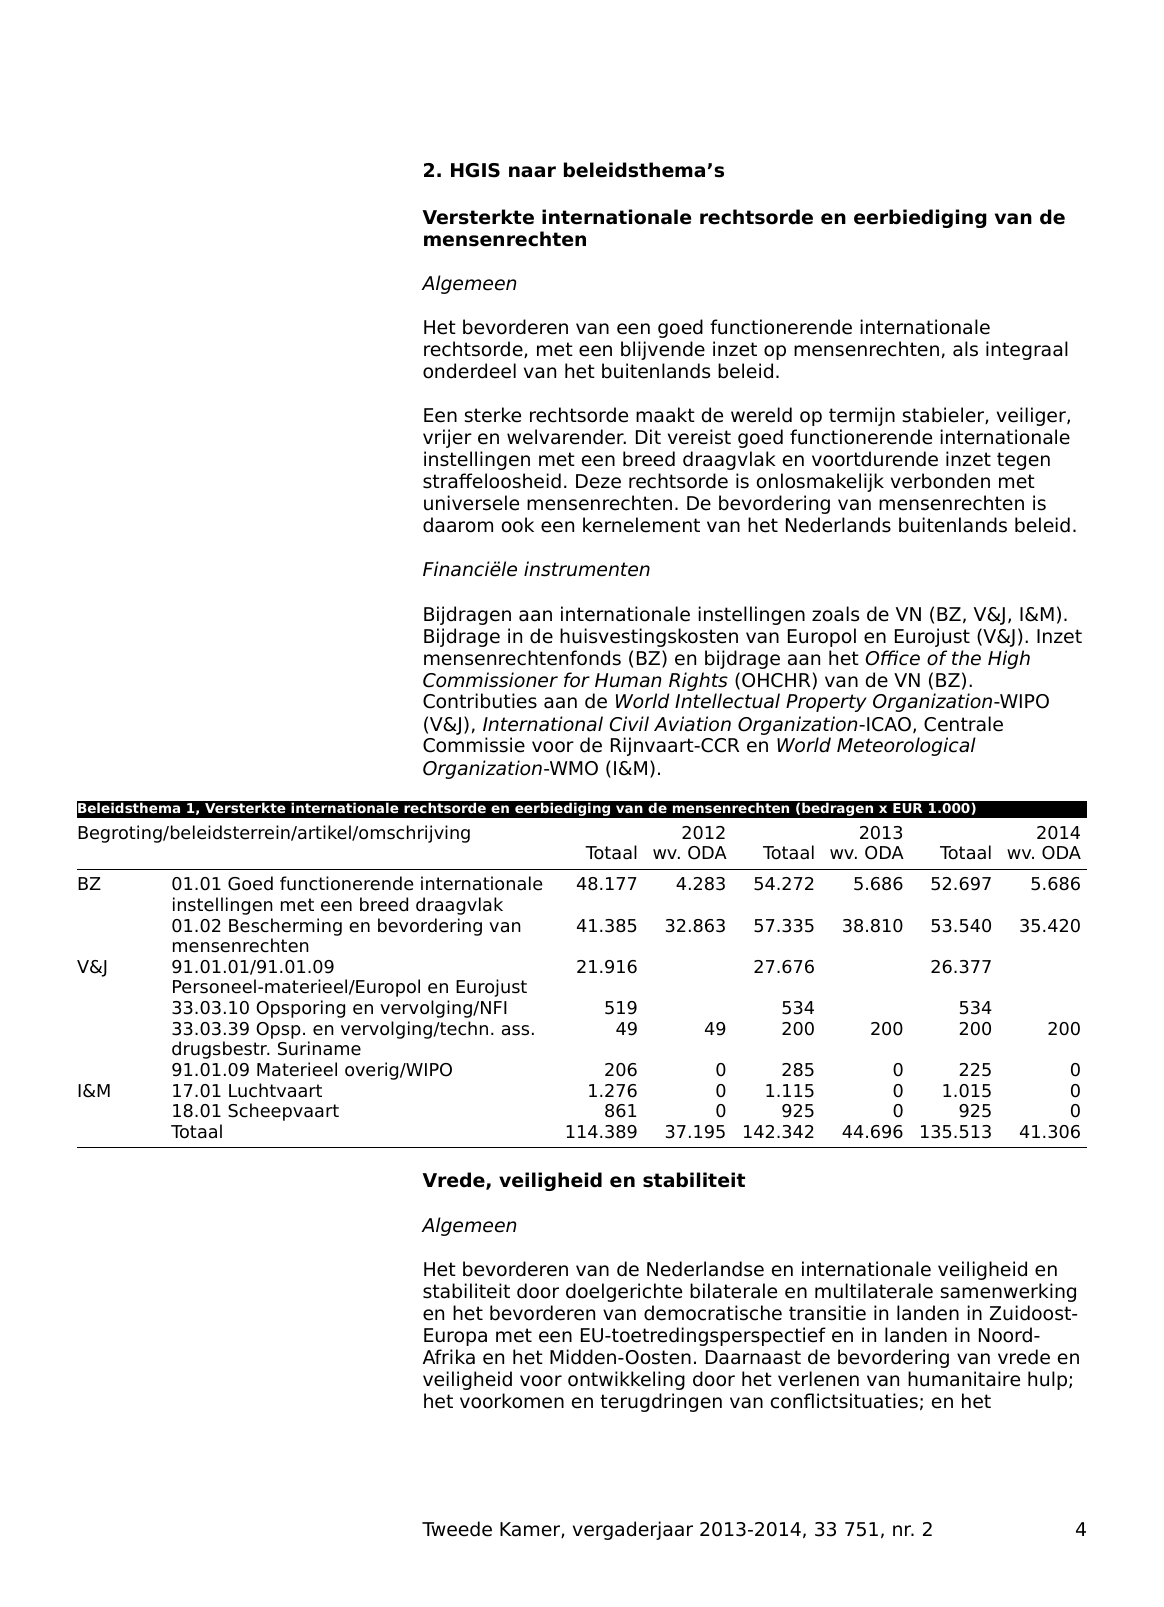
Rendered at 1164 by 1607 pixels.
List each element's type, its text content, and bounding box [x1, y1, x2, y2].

table_cell 0 [644, 1101, 732, 1122]
table_cell 17.01 Luchtvaart [165, 1081, 555, 1101]
table_cell I&M [77, 1081, 165, 1101]
table_cell [77, 1122, 165, 1147]
table_cell 41.385 [555, 916, 644, 957]
table_cell 0 [644, 1060, 732, 1081]
table_cell [165, 843, 555, 869]
table_cell 49 [555, 1019, 644, 1060]
table_cell 01.02 Bescherming en bevordering van mensenrechten [165, 916, 555, 957]
table_cell 1.276 [555, 1081, 644, 1101]
table_cell Totaal [165, 1122, 555, 1147]
table_cell 91.01.01/91.01.09 Personeel-materieel/Europol en Eurojust [165, 957, 555, 998]
table_cell wv. ODA [644, 843, 732, 869]
table_cell 534 [909, 998, 998, 1019]
table_cell [77, 1101, 165, 1122]
table_cell 27.676 [732, 957, 821, 998]
table_cell V&J [77, 957, 165, 998]
table_cell 33.03.39 Opsp. en vervolging/techn. ass. drugsbestr. Suriname [165, 1019, 555, 1060]
table_cell 91.01.09 Materieel overig/WIPO [165, 1060, 555, 1081]
table_cell 4.283 [644, 870, 732, 916]
table_cell 225 [909, 1060, 998, 1081]
table_cell wv. ODA [998, 843, 1087, 869]
table_cell 5.686 [998, 870, 1087, 916]
table_cell 0 [821, 1060, 909, 1081]
table_cell [644, 998, 732, 1019]
table_cell 18.01 Scheepvaart [165, 1101, 555, 1122]
table_cell 44.696 [821, 1122, 909, 1147]
table_cell 21.916 [555, 957, 644, 998]
table_cell 925 [732, 1101, 821, 1122]
subtitle Algemeen [422, 273, 1087, 295]
table_cell [821, 957, 909, 998]
text Bijdragen aan internationale instellingen zoals de VN (BZ, V&J, I&M). Bijdrage in de huisvestingskosten van Europol en Eurojust (V&J). Inzet mensenrechtenfonds (BZ) en bijdrage aan het Office of the High Commissioner for Human Rights (OHCHR) van de VN (BZ). Contributies aan de World Intellectual Property Organization-WIPO (V&J), International Civil Aviation Organization-ICAO, Centrale Commissie voor de Rijnvaart-CCR en World Meteorological Organization-WMO (I&M). [422, 603, 1087, 779]
table_cell [77, 998, 165, 1019]
table_cell [77, 1019, 165, 1060]
table_cell 52.697 [909, 870, 998, 916]
table_cell 114.389 [555, 1122, 644, 1147]
table_cell Totaal [732, 843, 821, 869]
table_cell 32.863 [644, 916, 732, 957]
table_cell 49 [644, 1019, 732, 1060]
table_cell 2012 [555, 818, 732, 843]
table_cell 200 [998, 1019, 1087, 1060]
table_cell [644, 957, 732, 998]
table_cell Totaal [555, 843, 644, 869]
table_cell [998, 998, 1087, 1019]
table_cell 33.03.10 Opsporing en vervolging/NFI [165, 998, 555, 1019]
table_cell 38.810 [821, 916, 909, 957]
table_cell 37.195 [644, 1122, 732, 1147]
table_cell wv. ODA [821, 843, 909, 869]
table_cell 35.420 [998, 916, 1087, 957]
subtitle 2. HGIS naar beleidsthema’s [422, 160, 1087, 182]
text Het bevorderen van een goed functionerende internationale rechtsorde, met een blijvende inzet op mensenrechten, als integraal onderdeel van het buitenlands beleid. [422, 317, 1087, 383]
text Financiële instrumenten [422, 559, 1087, 581]
subtitle Versterkte internationale rechtsorde en eerbiediging van de mensenrechten [422, 207, 1087, 251]
table_cell 54.272 [732, 870, 821, 916]
table_cell [77, 1060, 165, 1081]
table_cell BZ [77, 870, 165, 916]
subtitle Vrede, veiligheid en stabiliteit [422, 1170, 1087, 1192]
table_cell 200 [821, 1019, 909, 1060]
table_cell 142.342 [732, 1122, 821, 1147]
table_cell 1.115 [732, 1081, 821, 1101]
table_cell 200 [909, 1019, 998, 1060]
table_cell 861 [555, 1101, 644, 1122]
table_cell 519 [555, 998, 644, 1019]
table_cell 0 [821, 1101, 909, 1122]
text Het bevorderen van de Nederlandse en internationale veiligheid en stabiliteit door doelgerichte bilaterale en multilaterale samenwerking en het bevorderen van democratische transitie in landen in Zuidoost-Europa met een EU-toetredingsperspectief en in landen in Noord-Afrika en het Midden-Oosten. Daarnaast de bevordering van vrede en veiligheid voor ontwikkeling door het verlenen van humanitaire hulp; het voorkomen en terugdringen van conflictsituaties; en het [422, 1259, 1087, 1413]
table_cell 0 [644, 1081, 732, 1101]
table_cell 26.377 [909, 957, 998, 998]
table_cell 0 [998, 1060, 1087, 1081]
table_cell 5.686 [821, 870, 909, 916]
table_cell 285 [732, 1060, 821, 1081]
table_cell 01.01 Goed functionerende internationale instellingen met een breed draagvlak [165, 870, 555, 916]
table_cell 206 [555, 1060, 644, 1081]
table_cell 0 [998, 1101, 1087, 1122]
table_cell 53.540 [909, 916, 998, 957]
table_cell [77, 843, 165, 869]
table_cell 534 [732, 998, 821, 1019]
table_cell 135.513 [909, 1122, 998, 1147]
table_cell 41.306 [998, 1122, 1087, 1147]
table_cell 2014 [909, 818, 1087, 843]
table_cell [998, 957, 1087, 998]
table_header Beleidsthema 1, Versterkte internationale rechtsorde en eerbiediging van de mensenrechten (bedragen x EUR 1.000) [77, 801, 1087, 817]
subtitle Algemeen [422, 1214, 1087, 1237]
table_cell 1.015 [909, 1081, 998, 1101]
table_cell 200 [732, 1019, 821, 1060]
text Een sterke rechtsorde maakt de wereld op termijn stabieler, veiliger, vrijer en welvarender. Dit vereist goed functionerende internationale instellingen met een breed draagvlak en voortdurende inzet tegen straffeloosheid. Deze rechtsorde is onlosmakelijk verbonden met universele mensenrechten. De bevordering van mensenrechten is daarom ook een kernelement van het Nederlands buitenlands beleid. [422, 405, 1087, 537]
table_cell 0 [998, 1081, 1087, 1101]
table_cell Totaal [909, 843, 998, 869]
table_cell 48.177 [555, 870, 644, 916]
table_cell 57.335 [732, 916, 821, 957]
table_cell 0 [821, 1081, 909, 1101]
table_cell [821, 998, 909, 1019]
table_cell [77, 916, 165, 957]
table_cell 2013 [732, 818, 909, 843]
table_cell Begroting/beleidsterrein/artikel/omschrijving [77, 818, 555, 843]
table_cell 925 [909, 1101, 998, 1122]
